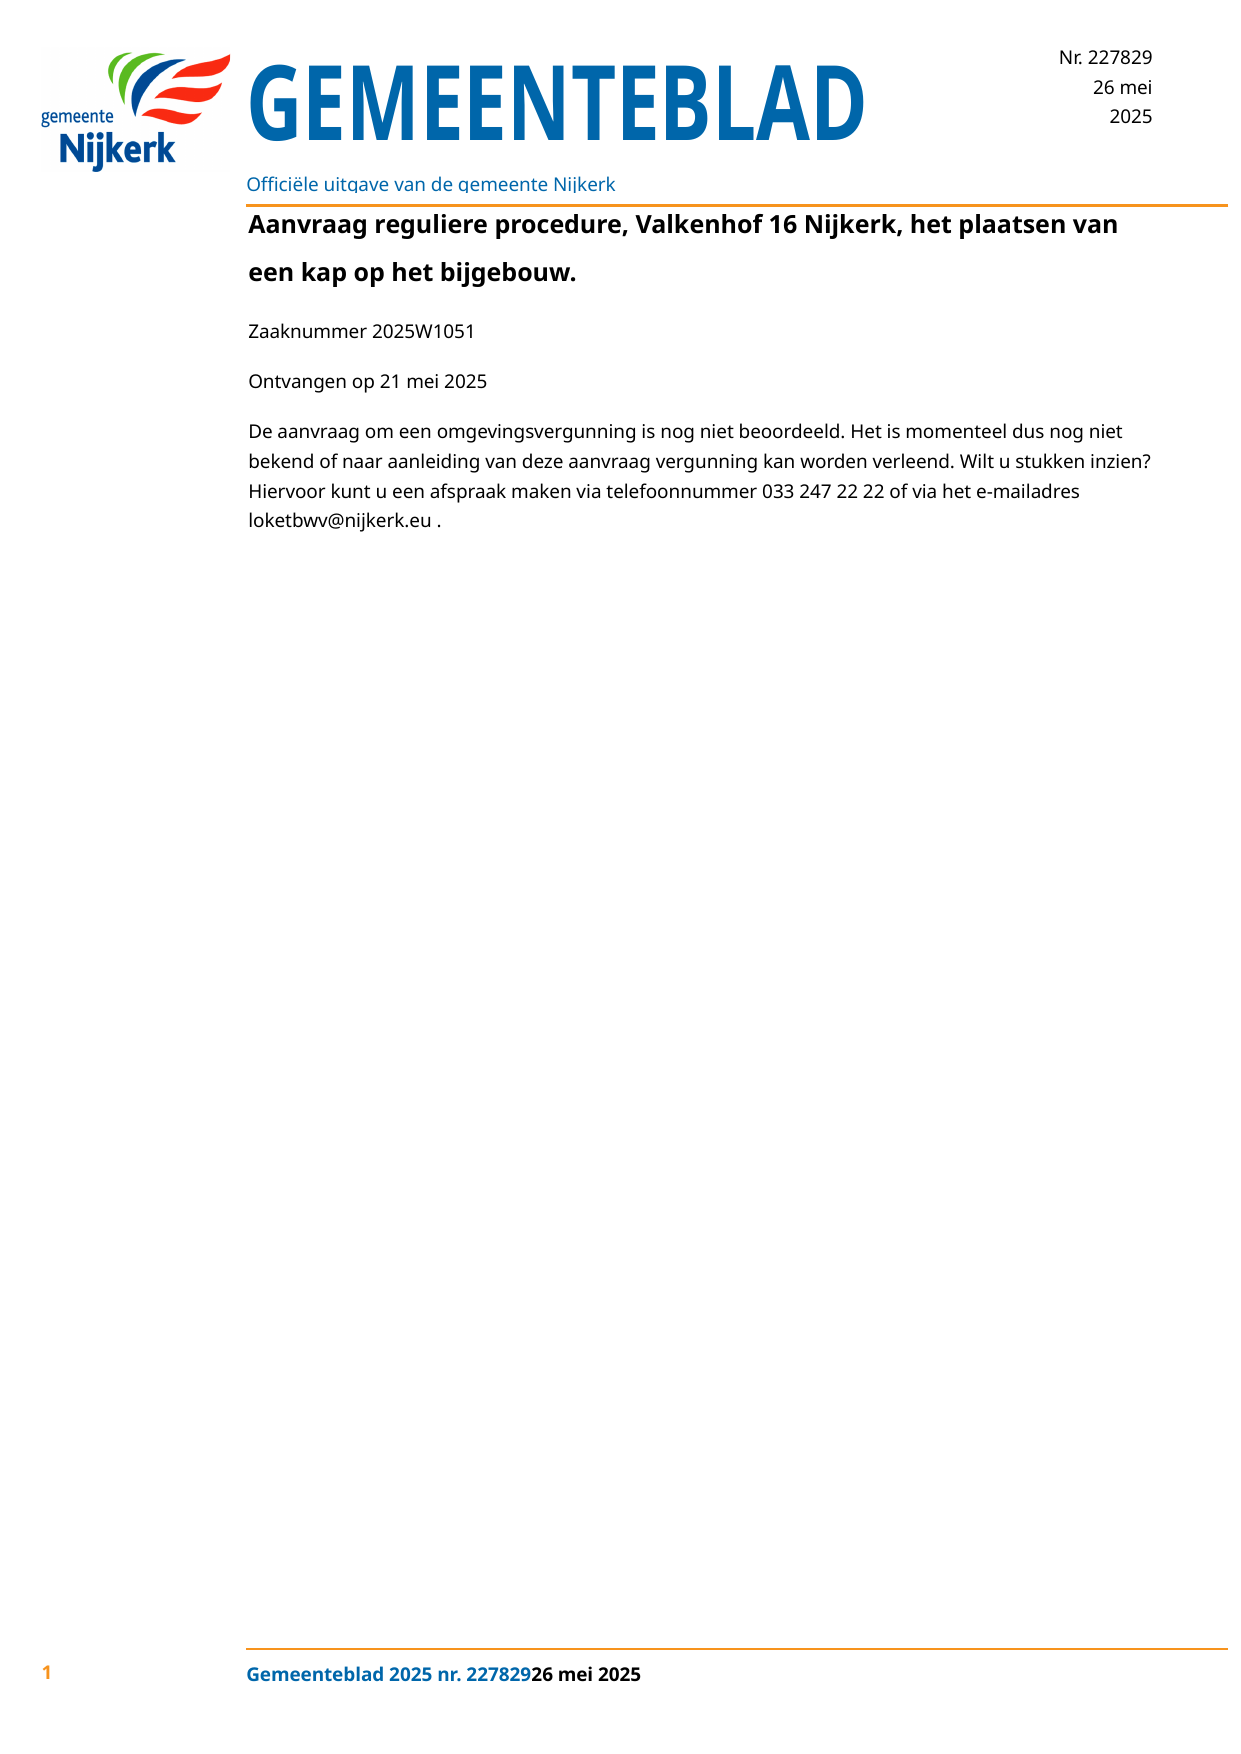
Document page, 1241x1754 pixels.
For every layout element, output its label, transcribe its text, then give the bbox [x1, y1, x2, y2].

text Zaaknummer 2025W1051 [248, 318, 1152, 344]
text De aanvraag om een omgevingsvergunning is nog niet beoordeeld. Het is momenteel dus nog niet bekend of naar aanleiding van deze aanvraag vergunning kan worden verleend. Wilt u stukken inzien? Hiervoor kunt u een afspraak maken via telefoonnummer 033 247 22 22 of via het e-mailadres loketbwv@nijkerk.eu . [248, 419, 1152, 533]
text Ontvangen op 21 mei 2025 [248, 368, 1152, 394]
picture [41, 47, 231, 172]
text Aanvraag reguliere procedure, Valkenhof 16 Nijkerk, het plaatsen van een kap op het bijgebouw. [248, 207, 1152, 288]
